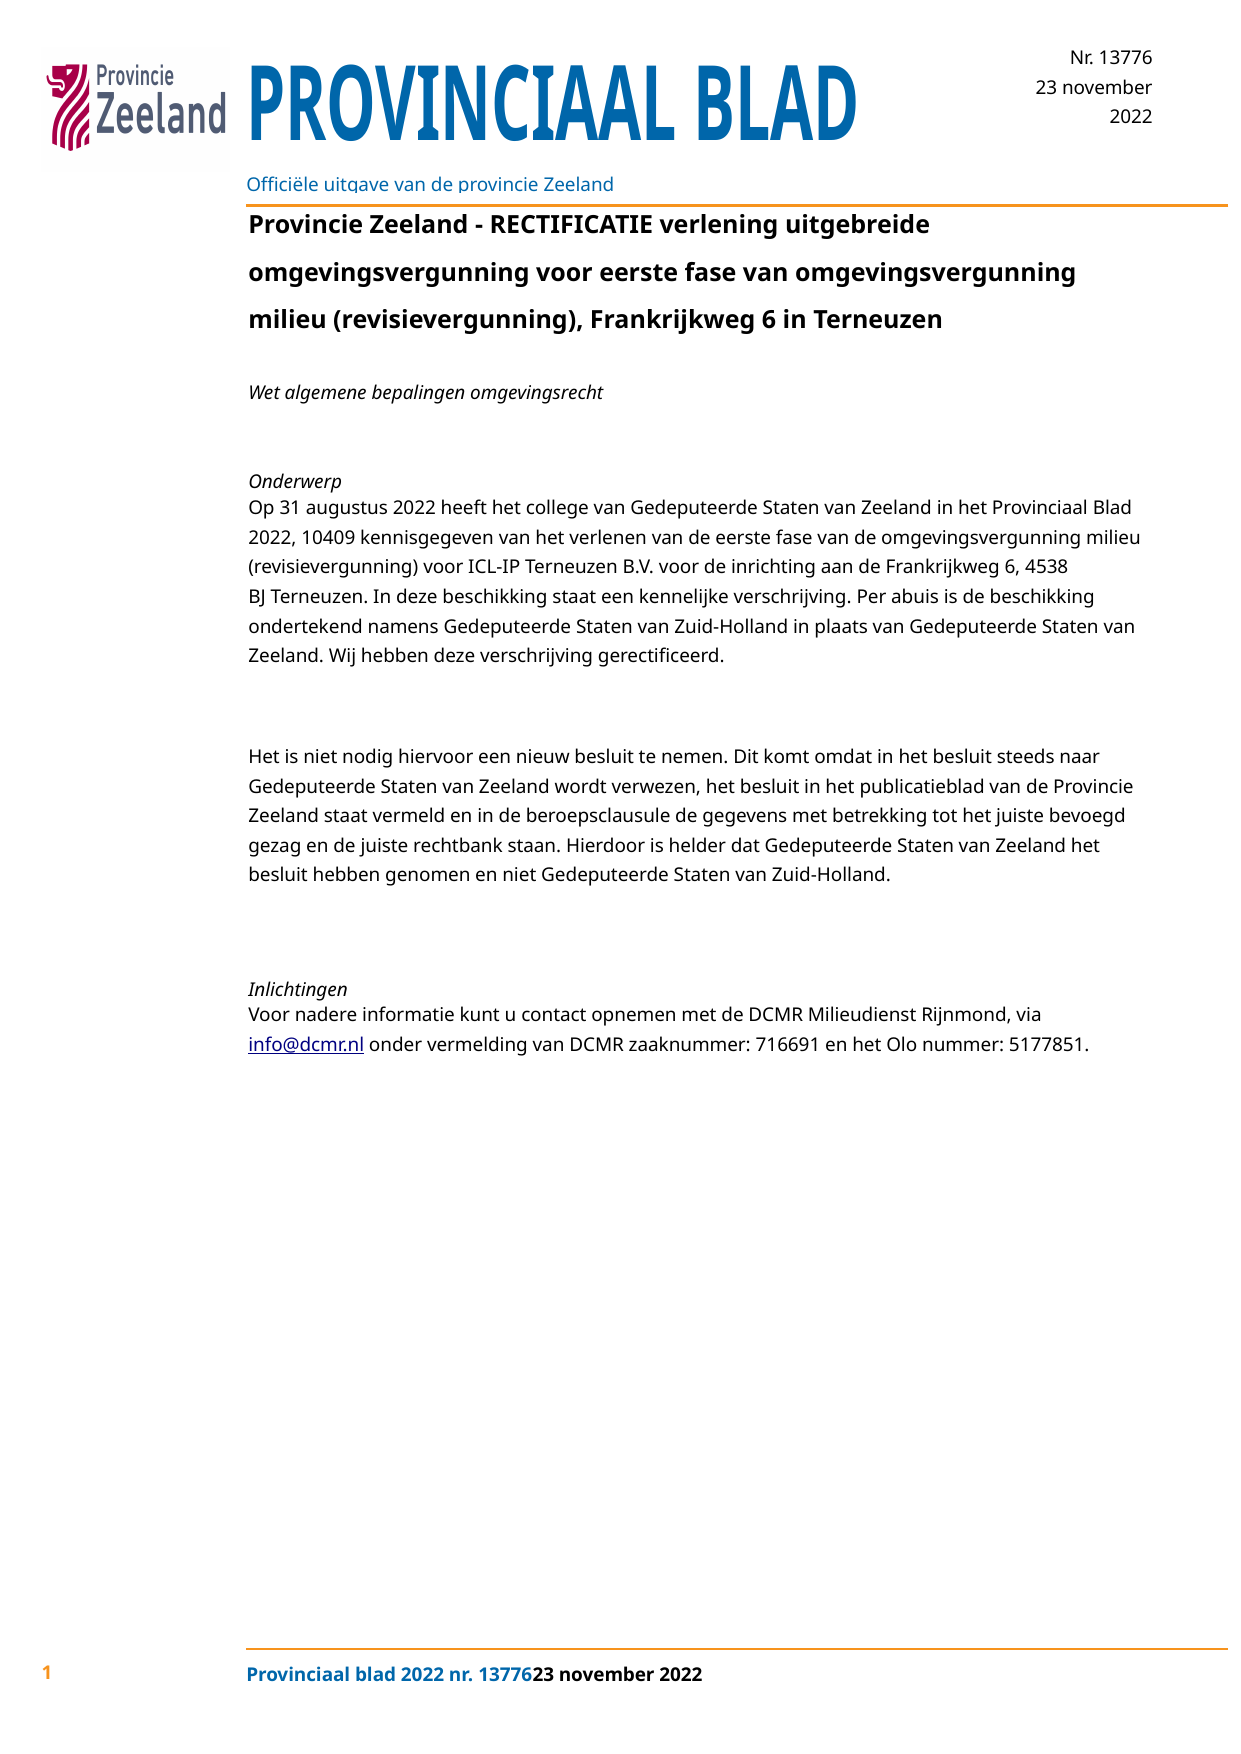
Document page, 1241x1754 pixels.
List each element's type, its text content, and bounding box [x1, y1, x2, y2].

text Voor nadere informatie kunt u contact opnemen met de DCMR Milieudienst Rijnmond, via info@dcmr.nl onder vermelding van DCMR zaaknummer: 716691 en het Olo nummer: 5177851. [248, 1002, 1152, 1057]
text Inlichtingen [248, 976, 1152, 1002]
text Op 31 augustus 2022 heeft het college van Gedeputeerde Staten van Zeeland in het Provinciaal Blad 2022, 10409 kennisgegeven van het verlenen van de eerste fase van de omgevingsvergunning milieu (revisievergunning) voor ICL-IP Terneuzen B.V. voor de inrichting aan de Frankrijkweg 6, 4538 BJ Terneuzen. In deze beschikking staat een kennelijke verschrijving. Per abuis is de beschikking ondertekend namens Gedeputeerde Staten van Zuid-Holland in plaats van Gedeputeerde Staten van Zeeland. Wij hebben deze verschrijving gerectificeerd. [248, 494, 1152, 668]
text Provincie Zeeland - RECTIFICATIE verlening uitgebreide omgevingsvergunning voor eerste fase van omgevingsvergunning milieu (revisievergunning), Frankrijkweg 6 in Terneuzen [248, 207, 1152, 336]
picture [41, 47, 231, 172]
text Onderwerp [248, 469, 1152, 494]
text Het is niet nodig hiervoor een nieuw besluit te nemen. Dit komt omdat in het besluit steeds naar Gedeputeerde Staten van Zeeland wordt verwezen, het besluit in het publicatieblad van de Provincie Zeeland staat vermeld en in de beroepsclausule de gegevens met betrekking tot het juiste bevoegd gezag en de juiste rechtbank staan. Hierdoor is helder dat Gedeputeerde Staten van Zeeland het besluit hebben genomen en niet Gedeputeerde Staten van Zuid-Holland. [248, 743, 1152, 887]
text Wet algemene bepalingen omgevingsrecht [248, 379, 1152, 405]
